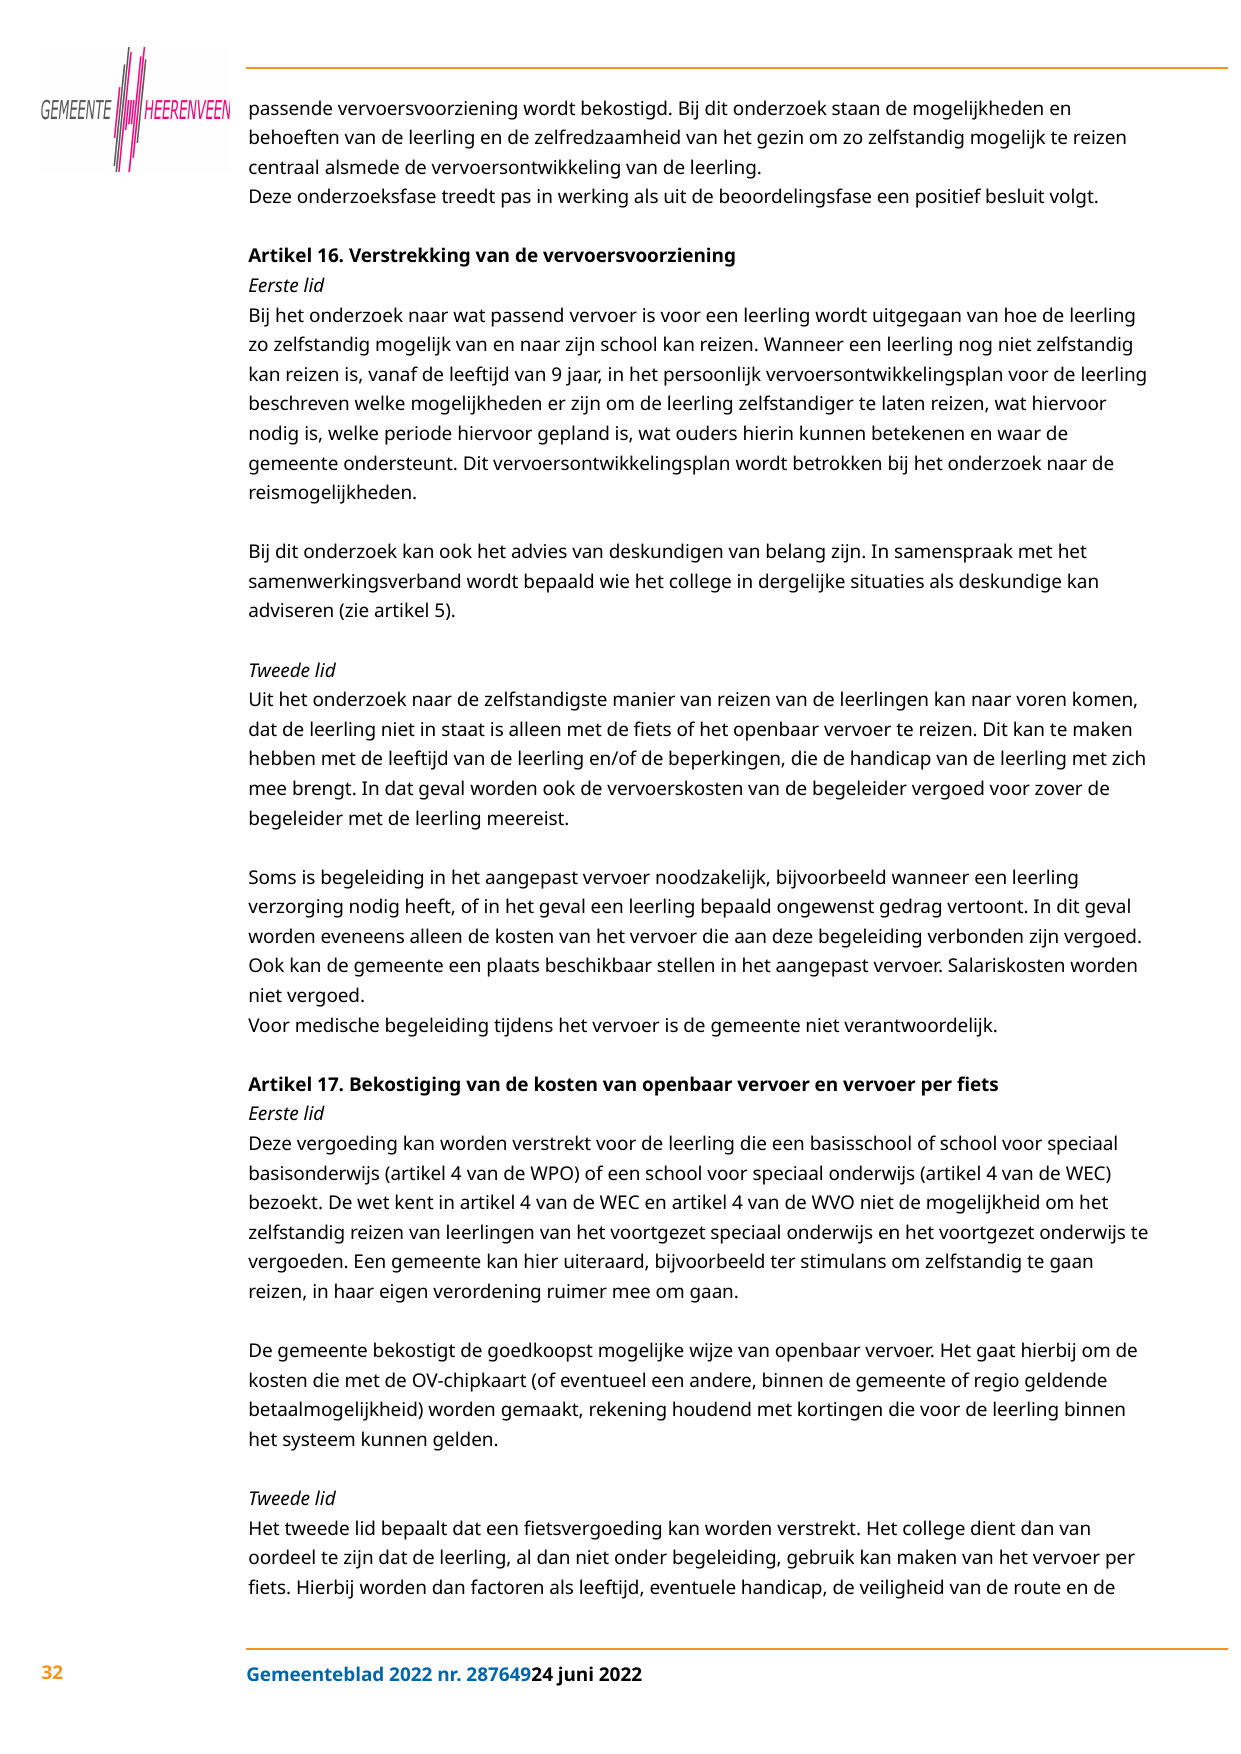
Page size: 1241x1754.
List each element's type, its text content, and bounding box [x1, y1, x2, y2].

text Eerste lid [248, 272, 1152, 298]
text Tweede lid [248, 1485, 1152, 1511]
text Uit het onderzoek naar de zelfstandigste manier van reizen van de leerlingen kan naar voren komen, dat de leerling niet in staat is alleen met de fiets of het openbaar vervoer te reizen. Dit kan te maken hebben met de leeftijd van de leerling en/of de beperkingen, die de handicap van de leerling met zich mee brengt. In dat geval worden ook de vervoerskosten van de begeleider vergoed voor zover de begeleider met de leerling meereist. [248, 686, 1152, 831]
picture [41, 47, 231, 172]
text Deze vergoeding kan worden verstrekt voor de leerling die een basisschool of school voor speciaal basisonderwijs (artikel 4 van de WPO) of een school voor speciaal onderwijs (artikel 4 van de WEC) bezoekt. De wet kent in artikel 4 van de WEC en artikel 4 van de WVO niet de mogelijkheid om het zelfstandig reizen van leerlingen van het voortgezet speciaal onderwijs en het voortgezet onderwijs te vergoeden. Een gemeente kan hier uiteraard, bijvoorbeeld ter stimulans om zelfstandig te gaan reizen, in haar eigen verordening ruimer mee om gaan. [248, 1130, 1152, 1304]
text Tweede lid [248, 657, 1152, 683]
text Eerste lid [248, 1101, 1152, 1126]
text Artikel 17. Bekostiging van de kosten van openbaar vervoer en vervoer per fiets [248, 1071, 1152, 1097]
text Bij het onderzoek naar wat passend vervoer is voor een leerling wordt uitgegaan van hoe de leerling zo zelfstandig mogelijk van en naar zijn school kan reizen. Wanneer een leerling nog niet zelfstandig kan reizen is, vanaf de leeftijd van 9 jaar, in het persoonlijk vervoersontwikkelingsplan voor de leerling beschreven welke mogelijkheden er zijn om de leerling zelfstandiger te laten reizen, wat hiervoor nodig is, welke periode hiervoor gepland is, wat ouders hierin kunnen betekenen en waar de gemeente ondersteunt. Dit vervoersontwikkelingsplan wordt betrokken bij het onderzoek naar de reismogelijkheden. [248, 302, 1152, 505]
text Bij dit onderzoek kan ook het advies van deskundigen van belang zijn. In samenspraak met het samenwerkingsverband wordt bepaald wie het college in dergelijke situaties als deskundige kan adviseren (zie artikel 5). [248, 538, 1152, 623]
text Het tweede lid bepaalt dat een fietsvergoeding kan worden verstrekt. Het college dient dan van oordeel te zijn dat de leerling, al dan niet onder begeleiding, gebruik kan maken van het vervoer per fiets. Hierbij worden dan factoren als leeftijd, eventuele handicap, de veiligheid van de route en de [248, 1515, 1152, 1600]
text De gemeente bekostigt de goedkoopst mogelijke wijze van openbaar vervoer. Het gaat hierbij om de kosten die met de OV-chipkaart (of eventueel een andere, binnen de gemeente of regio geldende betaalmogelijkheid) worden gemaakt, rekening houdend met kortingen die voor de leerling binnen het systeem kunnen gelden. [248, 1337, 1152, 1452]
text Voor medische begeleiding tijdens het vervoer is de gemeente niet verantwoordelijk. [248, 1012, 1152, 1038]
text Deze onderzoeksfase treedt pas in werking als uit de beoordelingsfase een positief besluit volgt. [248, 183, 1152, 209]
text passende vervoersvoorziening wordt bekostigd. Bij dit onderzoek staan de mogelijkheden en behoeften van de leerling en de zelfredzaamheid van het gezin om zo zelfstandig mogelijk te reizen centraal alsmede de vervoersontwikkeling van de leerling. [248, 95, 1152, 180]
text Artikel 16. Verstrekking van de vervoersvoorziening [248, 243, 1152, 268]
text Soms is begeleiding in het aangepast vervoer noodzakelijk, bijvoorbeeld wanneer een leerling verzorging nodig heeft, of in het geval een leerling bepaald ongewenst gedrag vertoont. In dit geval worden eveneens alleen de kosten van het vervoer die aan deze begeleiding verbonden zijn vergoed. Ook kan de gemeente een plaats beschikbaar stellen in het aangepast vervoer. Salariskosten worden niet vergoed. [248, 864, 1152, 1008]
